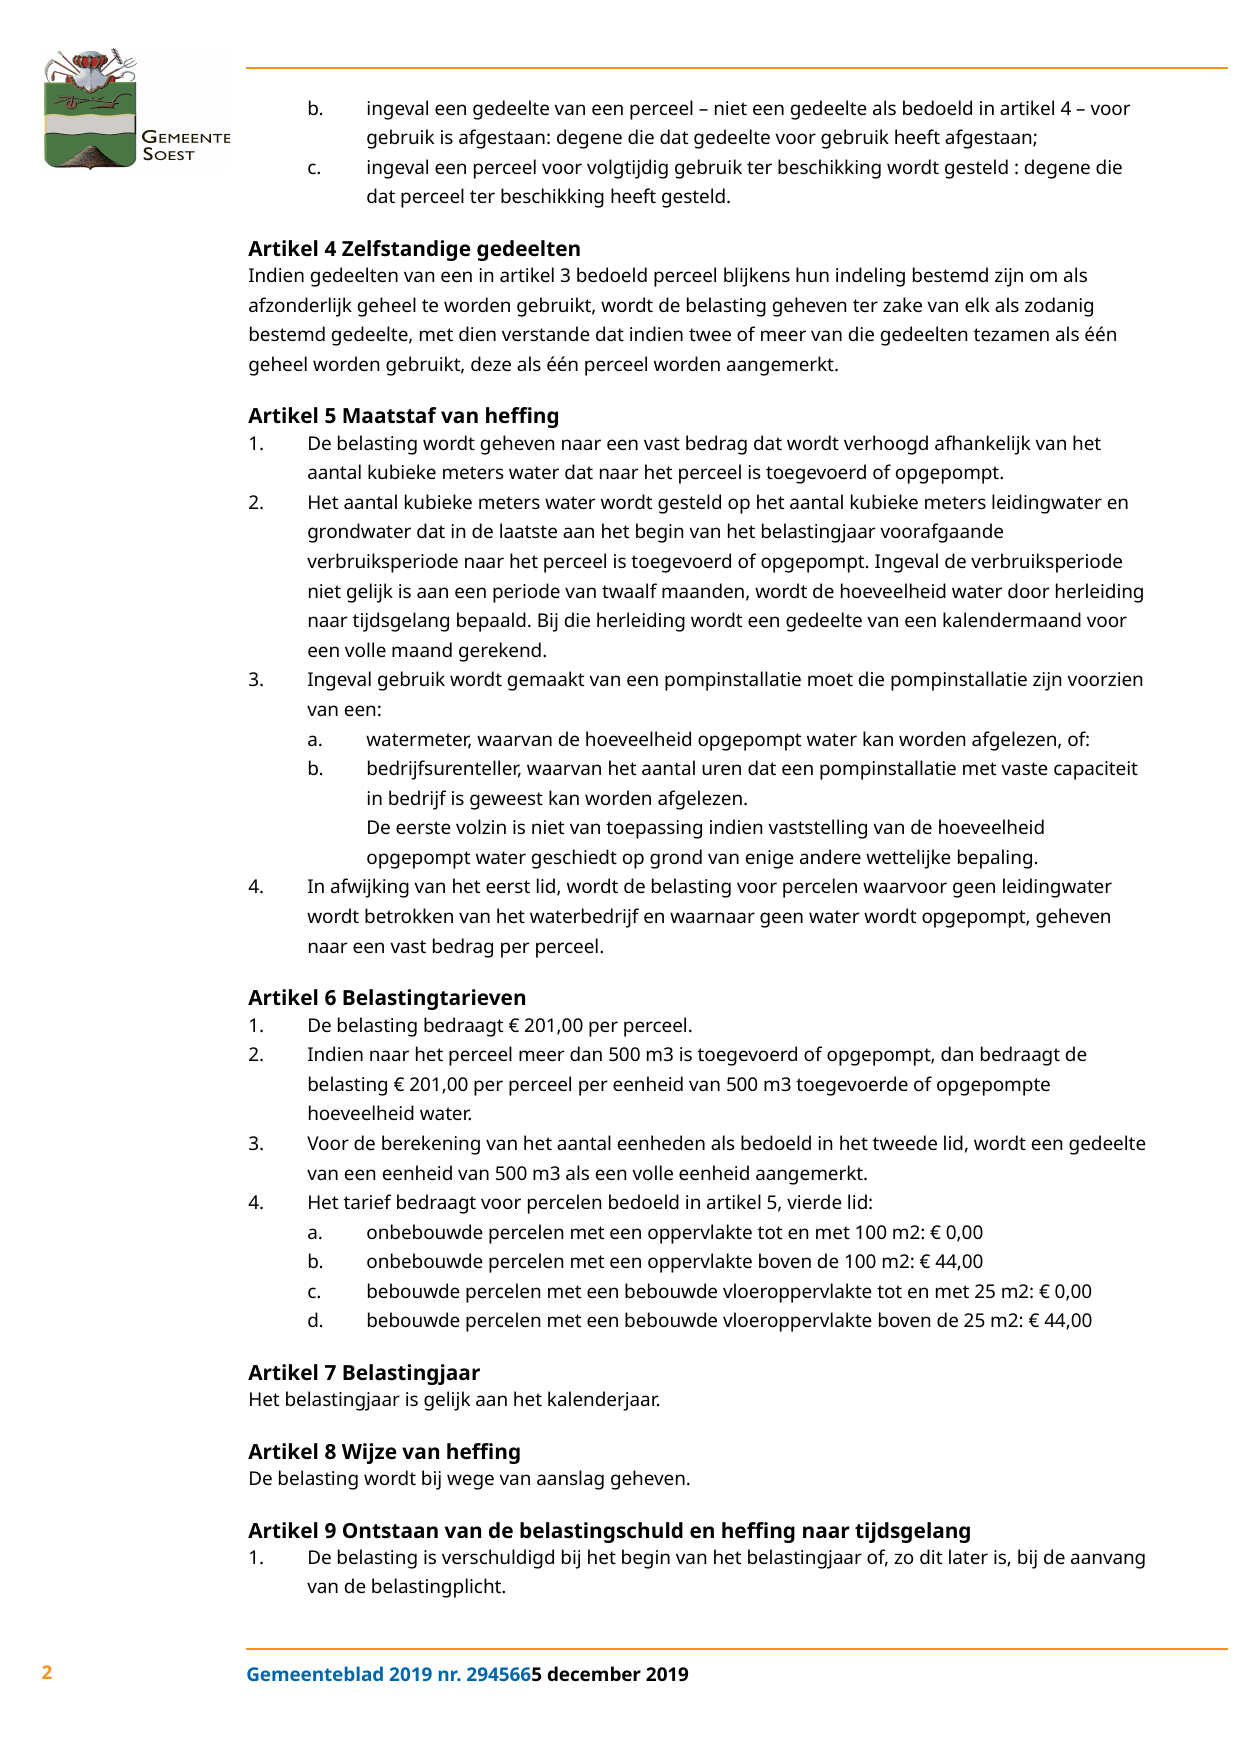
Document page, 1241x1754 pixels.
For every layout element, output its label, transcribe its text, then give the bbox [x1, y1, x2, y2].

text De belasting wordt bij wege van aanslag geheven. [248, 1465, 1152, 1491]
list bebouwde percelen met een bebouwde vloeroppervlakte boven de 25 m2: € 44,00 [307, 1308, 1152, 1333]
text Artikel 7 Belastingjaar [248, 1358, 1152, 1386]
list ingeval een perceel voor volgtijdig gebruik ter beschikking wordt gesteld : degene die dat perceel ter beschikking heeft gesteld. [307, 154, 1152, 209]
list Voor de berekening van het aantal eenheden als bedoeld in het tweede lid, wordt een gedeelte van een eenheid van 500 m3 als een volle eenheid aangemerkt. [248, 1130, 1152, 1185]
text Het belastingjaar is gelijk aan het kalenderjaar. [248, 1386, 1152, 1412]
list Het aantal kubieke meters water wordt gesteld op het aantal kubieke meters leidingwater en grondwater dat in de laatste aan het begin van het belastingjaar voorafgaande verbruiksperiode naar het perceel is toegevoerd of opgepompt. Ingeval de verbruiksperiode niet gelijk is aan een periode van twaalf maanden, wordt de hoeveelheid water door herleiding naar tijdsgelang bepaald. Bij die herleiding wordt een gedeelte van een kalendermaand voor een volle maand gerekend. [248, 489, 1152, 663]
list De belasting wordt geheven naar een vast bedrag dat wordt verhoogd afhankelijk van het aantal kubieke meters water dat naar het perceel is toegevoerd of opgepompt. [248, 430, 1152, 485]
list watermeter, waarvan de hoeveelheid opgepompt water kan worden afgelezen, of: [307, 726, 1152, 752]
text Indien gedeelten van een in artikel 3 bedoeld perceel blijkens hun indeling bestemd zijn om als afzonderlijk geheel te worden gebruikt, wordt de belasting geheven ter zake van elk als zodanig bestemd gedeelte, met dien verstande dat indien twee of meer van die gedeelten tezamen als één geheel worden gebruikt, deze als één perceel worden aangemerkt. [248, 262, 1152, 377]
text Artikel 8 Wijze van heffing [248, 1437, 1152, 1465]
text Artikel 9 Ontstaan van de belastingschuld en heffing naar tijdsgelang [248, 1516, 1152, 1544]
list In afwijking van het eerst lid, wordt de belasting voor percelen waarvoor geen leidingwater wordt betrokken van het waterbedrijf en waarnaar geen water wordt opgepompt, geheven naar een vast bedrag per perceel. [248, 874, 1152, 959]
text Artikel 6 Belastingtarieven [248, 983, 1152, 1012]
list onbebouwde percelen met een oppervlakte tot en met 100 m2: € 0,00 [307, 1219, 1152, 1244]
list De belasting bedraagt € 201,00 per perceel. [248, 1012, 1152, 1037]
text Artikel 5 Maatstaf van heffing [248, 402, 1152, 430]
picture [41, 47, 231, 172]
list Indien naar het perceel meer dan 500 m3 is toegevoerd of opgepompt, dan bedraagt de belasting € 201,00 per perceel per eenheid van 500 m3 toegevoerde of opgepompte hoeveelheid water. [248, 1041, 1152, 1126]
list onbebouwde percelen met een oppervlakte boven de 100 m2: € 44,00 [307, 1248, 1152, 1274]
list bebouwde percelen met een bebouwde vloeroppervlakte tot en met 25 m2: € 0,00 [307, 1278, 1152, 1304]
list Ingeval gebruik wordt gemaakt van een pompinstallatie moet die pompinstallatie zijn voorzien van een: [248, 667, 1152, 722]
list bedrijfsurenteller, waarvan het aantal uren dat een pompinstallatie met vaste capaciteit in bedrijf is geweest kan worden afgelezen. [307, 755, 1152, 811]
list De eerste volzin is niet van toepassing indien vaststelling van de hoeveelheid opgepompt water geschiedt op grond van enige andere wettelijke bepaling. [307, 814, 1152, 870]
list ingeval een gedeelte van een perceel – niet een gedeelte als bedoeld in artikel 4 – voor gebruik is afgestaan: degene die dat gedeelte voor gebruik heeft afgestaan; [307, 95, 1152, 150]
list Het tarief bedraagt voor percelen bedoeld in artikel 5, vierde lid: [248, 1189, 1152, 1215]
list De belasting is verschuldigd bij het begin van het belastingjaar of, zo dit later is, bij de aanvang van de belastingplicht. [248, 1544, 1152, 1599]
text Artikel 4 Zelfstandige gedeelten [248, 234, 1152, 262]
